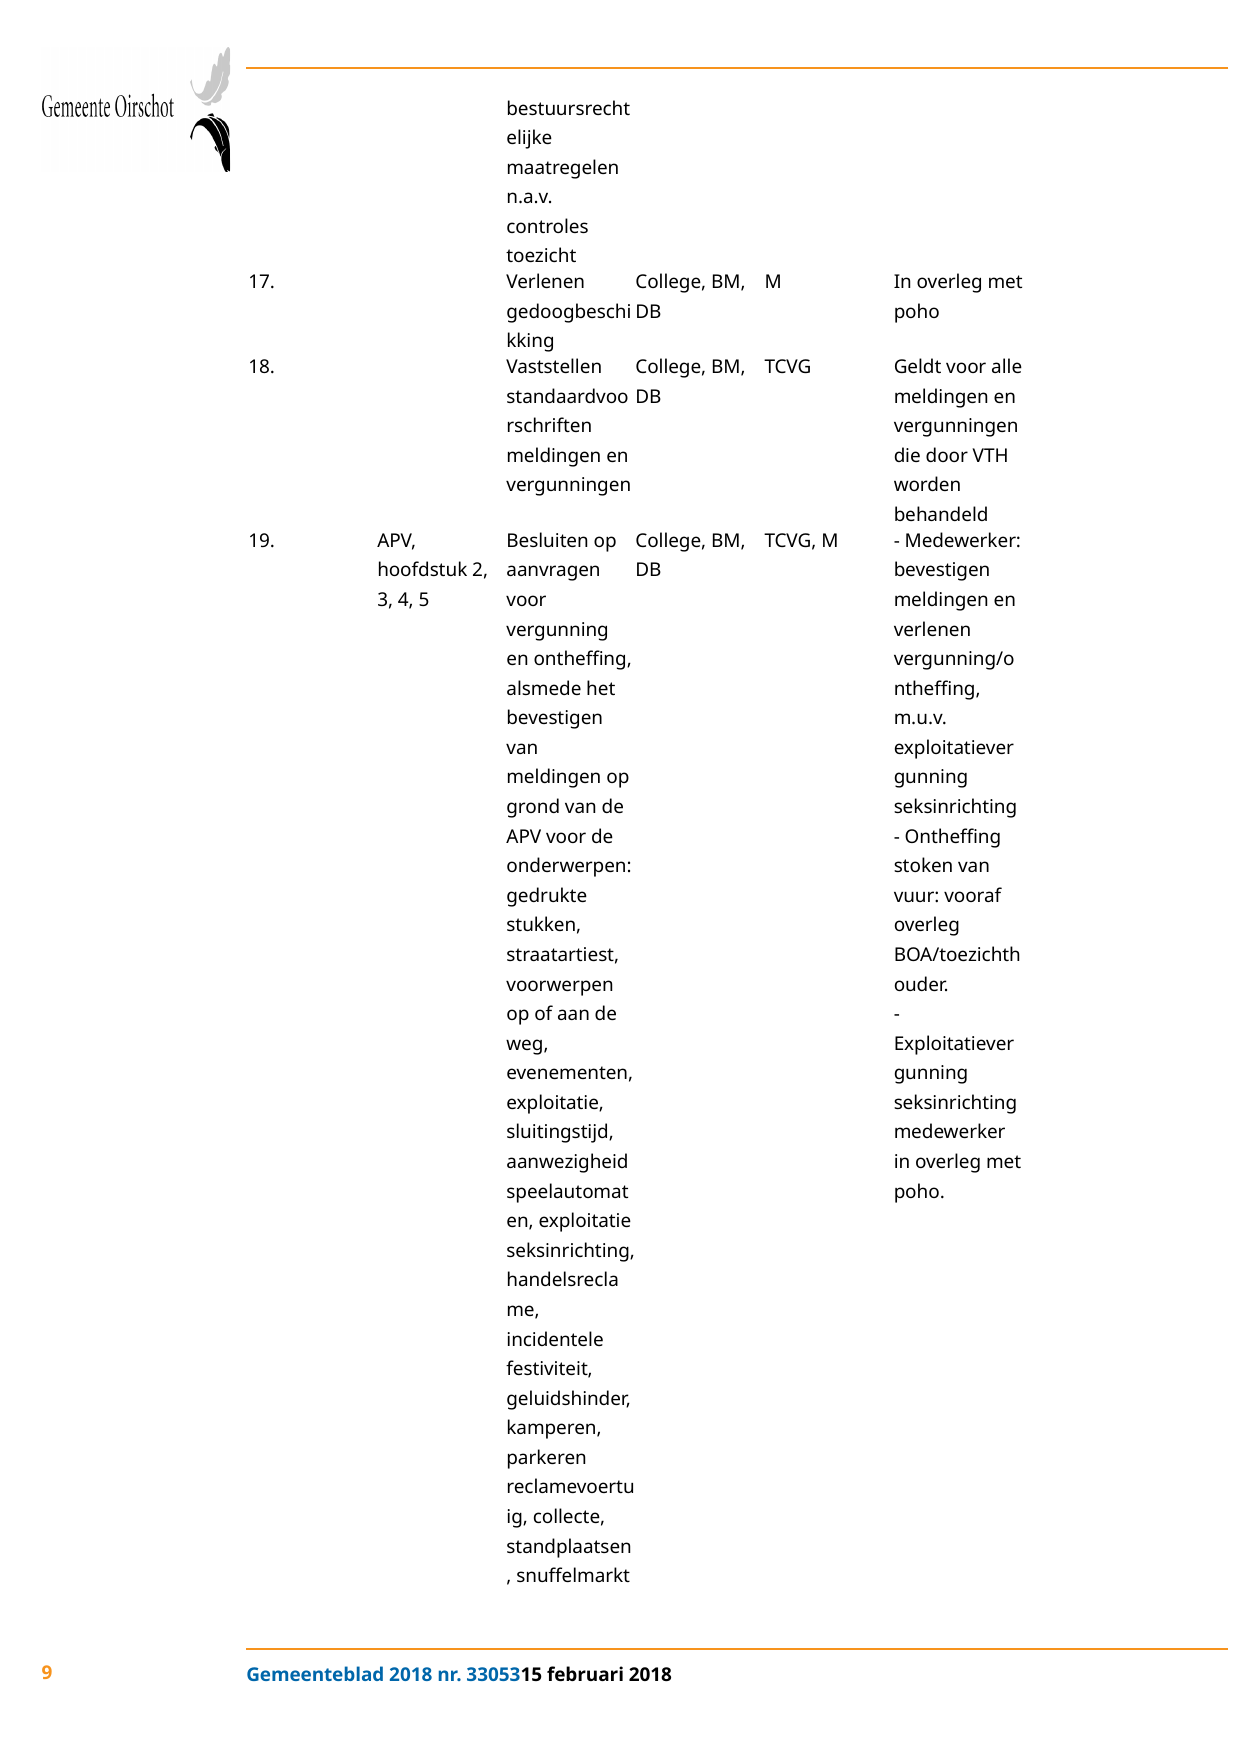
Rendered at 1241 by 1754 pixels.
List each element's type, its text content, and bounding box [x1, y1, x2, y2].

table_cell [248, 527, 377, 1588]
table_cell College, BM, DB [635, 269, 764, 353]
table_cell TCVG, M [764, 527, 893, 1588]
table_cell [377, 269, 506, 353]
table_cell [377, 95, 506, 268]
table_cell College, BM, DB [635, 527, 764, 1588]
table_cell [248, 95, 377, 268]
table_cell In overleg met poho [894, 269, 1022, 353]
table_cell [1023, 269, 1152, 353]
table_cell [764, 95, 893, 268]
table_cell College, BM, DB [635, 353, 764, 527]
table_cell Verlenen gedoogbeschikking [506, 269, 635, 353]
table_cell [377, 353, 506, 527]
table_cell APV, hoofdstuk 2, 3, 4, 5 [377, 527, 506, 1588]
table_cell TCVG [764, 353, 893, 527]
table_cell M [764, 269, 893, 353]
table_cell [1023, 353, 1152, 527]
table_cell [894, 95, 1022, 268]
table_cell - Medewerker: bevestigen meldingen en verlenen vergunning/ontheffing, m.u.v. exploitatievergunning seksinrichting - Ontheffing stoken van vuur: vooraf overleg BOA/toezichthouder. - Exploitatievergunning seksinrichting medewerker in overleg met poho. [894, 527, 1022, 1588]
table_cell [1023, 95, 1152, 268]
table_cell [635, 95, 764, 268]
picture [41, 47, 231, 172]
table_cell Geldt voor alle meldingen en vergunningen die door VTH worden behandeld [894, 353, 1022, 527]
table_cell Besluiten op aanvragen voor vergunning en ontheffing, alsmede het bevestigen van meldingen op grond van de APV voor de onderwerpen: gedrukte stukken, straatartiest, voorwerpen op of aan de weg, evenementen, exploitatie, sluitingstijd, aanwezigheid speelautomaten, exploitatie seksinrichting, handelsreclame, incidentele festiviteit, geluidshinder, kamperen, parkeren reclamevoertuig, collecte, standplaatsen, snuffelmarkt [506, 527, 635, 1588]
table_cell [248, 269, 377, 353]
table_cell [248, 353, 377, 527]
table_cell bestuursrechtelijke maatregelen n.a.v. controles toezicht [506, 95, 635, 268]
table_cell Vaststellen standaardvoorschriften meldingen en vergunningen [506, 353, 635, 527]
